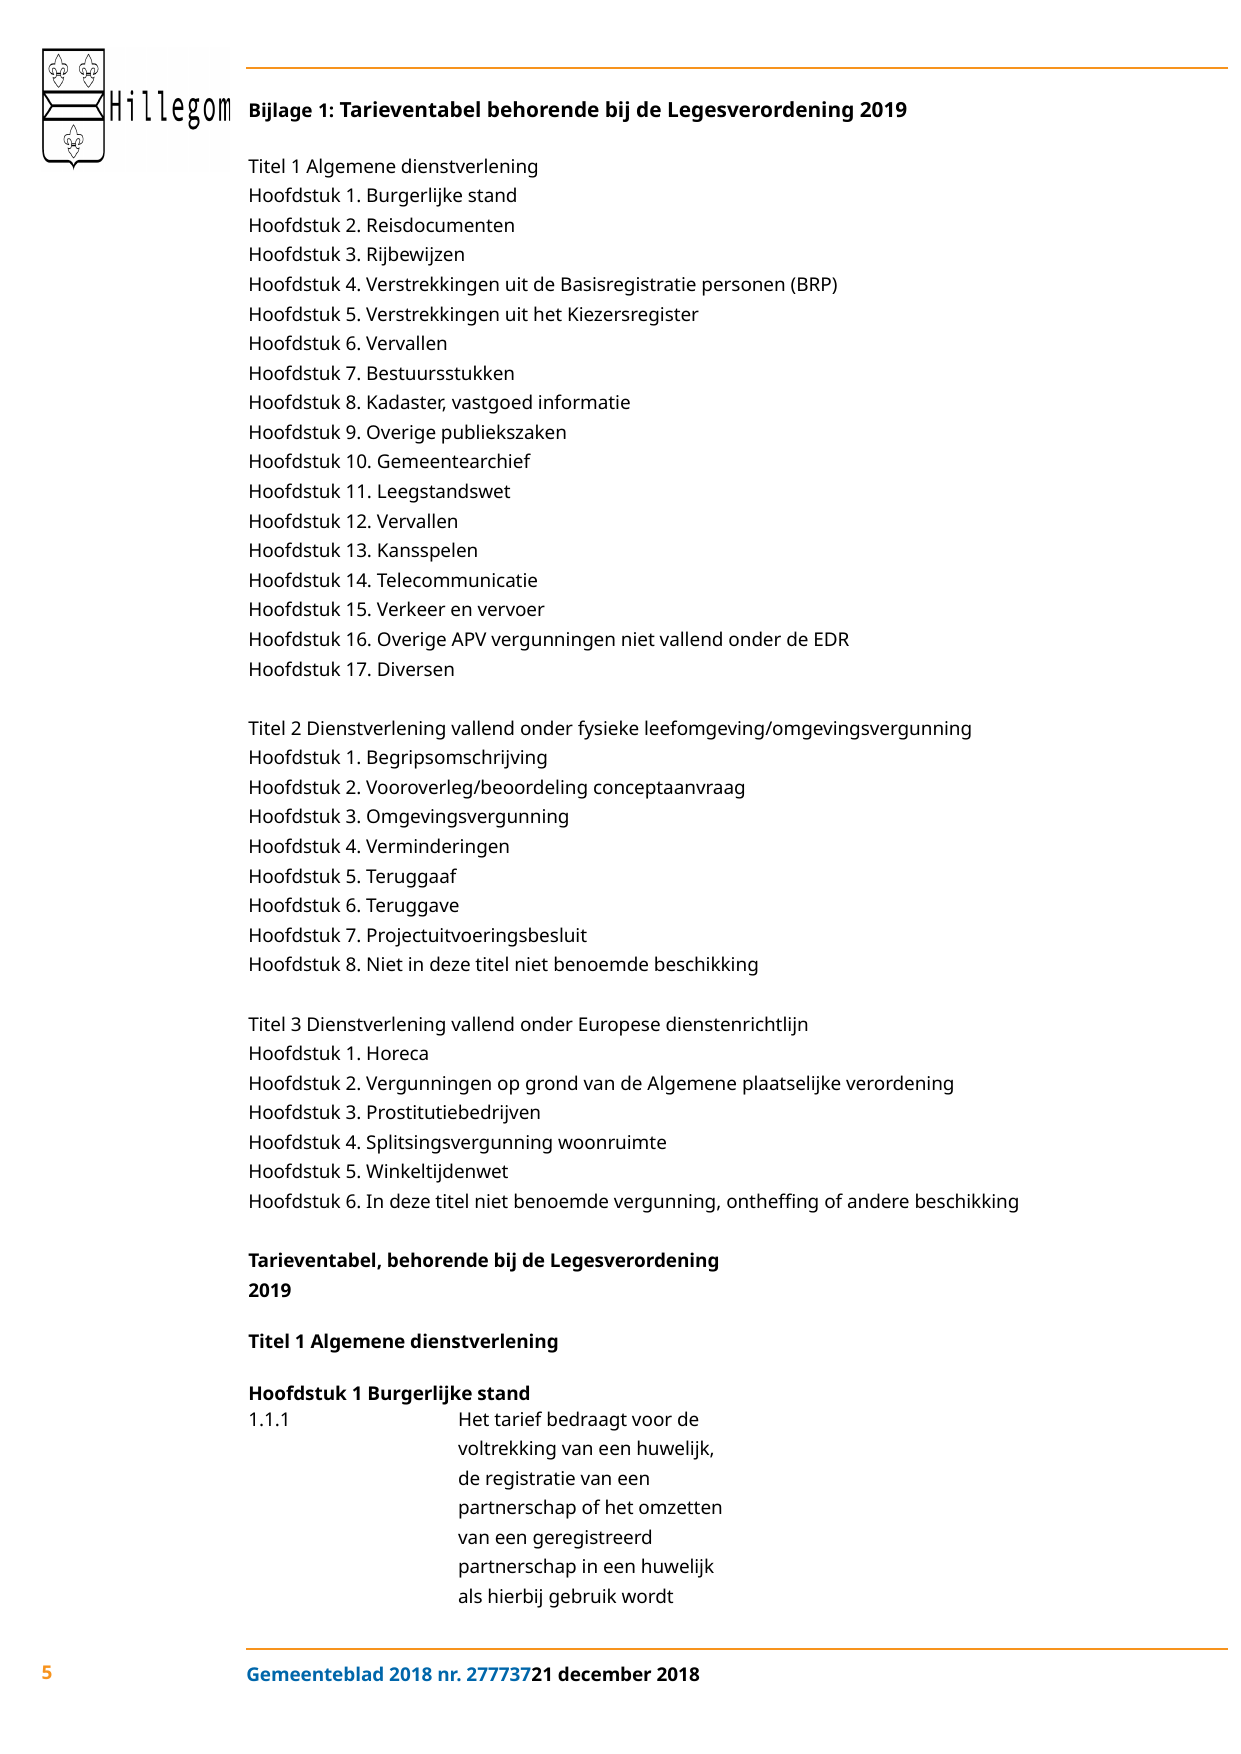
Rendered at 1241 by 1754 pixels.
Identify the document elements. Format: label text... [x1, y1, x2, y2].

text Hoofdstuk 2. Vooroverleg/beoordeling conceptaanvraag [248, 774, 1152, 800]
table_cell [458, 1354, 732, 1380]
text Hoofdstuk 10. Gemeentearchief [248, 449, 1152, 474]
text Titel 3 Dienstverlening vallend onder Europese dienstenrichtlijn [248, 1011, 1152, 1037]
table_cell [248, 1303, 458, 1329]
table_cell [942, 1406, 1152, 1609]
table_cell [942, 1303, 1152, 1329]
text Hoofdstuk 2. Vergunningen op grond van de Algemene plaatselijke verordening [248, 1070, 1152, 1096]
table_cell [732, 1303, 942, 1329]
table_header Tarieventabel, behorende bij de Legesverordening 2019 [248, 1248, 732, 1303]
text Hoofdstuk 6. In deze titel niet benoemde vergunning, ontheffing of andere beschikking [248, 1188, 1152, 1214]
text Hoofdstuk 1. Begripsomschrijving [248, 744, 1152, 770]
text Hoofdstuk 8. Niet in deze titel niet benoemde beschikking [248, 952, 1152, 977]
text Hoofdstuk 6. Vervallen [248, 330, 1152, 356]
text Hoofdstuk 9. Overige publiekszaken [248, 419, 1152, 445]
text Hoofdstuk 15. Verkeer en vervoer [248, 597, 1152, 622]
table_header [732, 1248, 942, 1303]
table_cell Het tarief bedraagt voor de voltrekking van een huwelijk, de registratie van een partnerschap of het omzetten van een geregistreerd partnerschap in een huwelijk als hierbij gebruik wordt [458, 1406, 732, 1609]
text Hoofdstuk 12. Vervallen [248, 508, 1152, 534]
table_cell [248, 1354, 458, 1380]
text Bijlage 1: Tarieventabel behorende bij de Legesverordening 2019 [248, 95, 1152, 123]
table_cell 1.1.1 [248, 1406, 458, 1609]
text Titel 2 Dienstverlening vallend onder fysieke leefomgeving/omgevingsvergunning [248, 715, 1152, 741]
text Hoofdstuk 5. Winkeltijdenwet [248, 1159, 1152, 1184]
text Hoofdstuk 17. Diversen [248, 656, 1152, 682]
table_cell [732, 1329, 942, 1354]
text Hoofdstuk 1. Horeca [248, 1040, 1152, 1066]
text Hoofdstuk 5. Verstrekkingen uit het Kiezersregister [248, 301, 1152, 327]
text Hoofdstuk 7. Projectuitvoeringsbesluit [248, 922, 1152, 948]
text Hoofdstuk 13. Kansspelen [248, 537, 1152, 563]
text Hoofdstuk 5. Teruggaaf [248, 863, 1152, 889]
text Hoofdstuk 1. Burgerlijke stand [248, 182, 1152, 208]
table_cell Hoofdstuk 1 Burgerlijke stand [248, 1380, 732, 1406]
text Hoofdstuk 14. Telecommunicatie [248, 567, 1152, 593]
text Titel 1 Algemene dienstverlening [248, 153, 1152, 179]
table_cell [732, 1380, 942, 1406]
text Hoofdstuk 4. Verstrekkingen uit de Basisregistratie personen (BRP) [248, 271, 1152, 297]
table_cell [458, 1303, 732, 1329]
table_cell [942, 1329, 1152, 1354]
table_header [942, 1248, 1152, 1303]
text Hoofdstuk 3. Rijbewijzen [248, 242, 1152, 267]
text Hoofdstuk 3. Prostitutiebedrijven [248, 1099, 1152, 1125]
text Hoofdstuk 16. Overige APV vergunningen niet vallend onder de EDR [248, 626, 1152, 652]
text Hoofdstuk 4. Splitsingsvergunning woonruimte [248, 1129, 1152, 1155]
table_cell [942, 1354, 1152, 1380]
table_cell [732, 1406, 942, 1609]
table_cell [732, 1354, 942, 1380]
text Hoofdstuk 4. Verminderingen [248, 833, 1152, 859]
text Hoofdstuk 11. Leegstandswet [248, 478, 1152, 504]
table_cell Titel 1 Algemene dienstverlening [248, 1329, 732, 1354]
text Hoofdstuk 3. Omgevingsvergunning [248, 804, 1152, 829]
text Hoofdstuk 6. Teruggave [248, 892, 1152, 918]
picture [41, 47, 231, 172]
text Hoofdstuk 8. Kadaster, vastgoed informatie [248, 389, 1152, 415]
table_cell [942, 1380, 1152, 1406]
text Hoofdstuk 2. Reisdocumenten [248, 212, 1152, 238]
text Hoofdstuk 7. Bestuursstukken [248, 360, 1152, 386]
